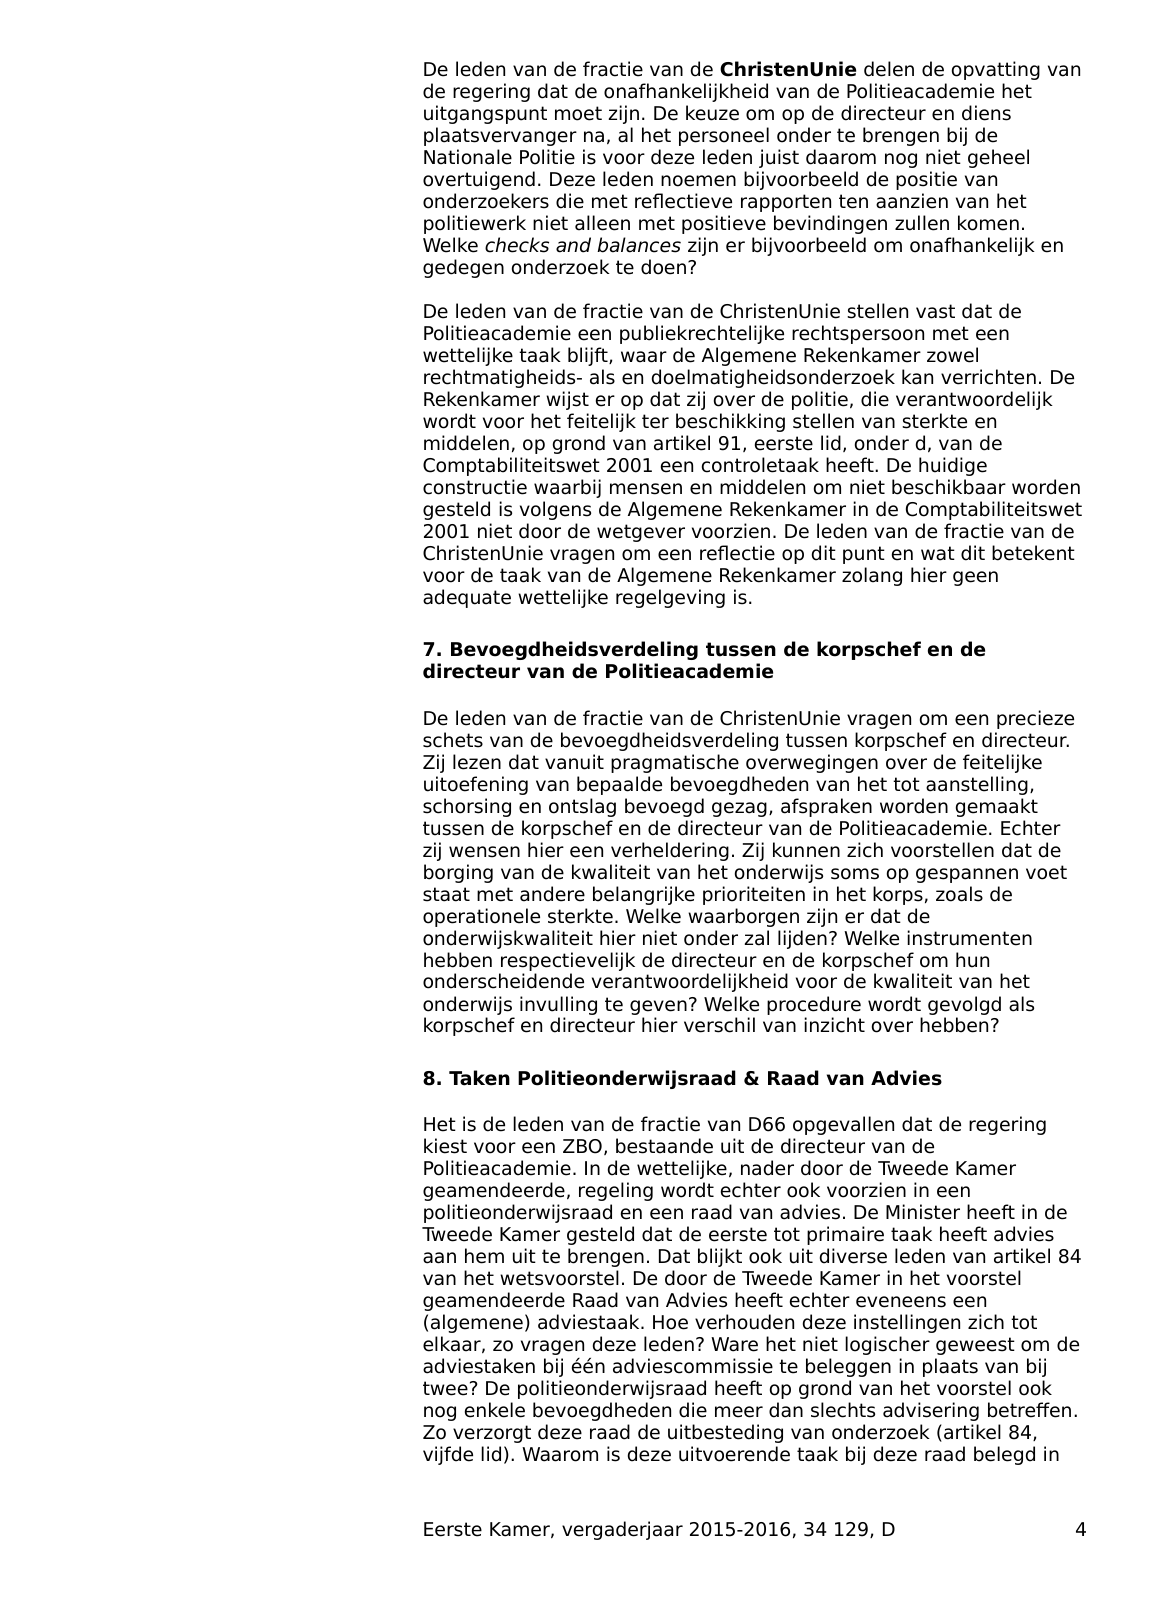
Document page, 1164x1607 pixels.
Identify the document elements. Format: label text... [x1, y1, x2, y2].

text De leden van de fractie van de ChristenUnie stellen vast dat de Politieacademie een publiekrechtelijke rechtspersoon met een wettelijke taak blijft, waar de Algemene Rekenkamer zowel rechtmatigheids- als en doelmatigheidsonderzoek kan verrichten. De Rekenkamer wijst er op dat zij over de politie, die verantwoordelijk wordt voor het feitelijk ter beschikking stellen van sterkte en middelen, op grond van artikel 91, eerste lid, onder d, van de Comptabiliteitswet 2001 een controletaak heeft. De huidige constructie waarbij mensen en middelen om niet beschikbaar worden gesteld is volgens de Algemene Rekenkamer in de Comptabiliteitswet 2001 niet door de wetgever voorzien. De leden van de fractie van de ChristenUnie vragen om een reflectie op dit punt en wat dit betekent voor de taak van de Algemene Rekenkamer zolang hier geen adequate wettelijke regelgeving is. [422, 301, 1087, 609]
text De leden van de fractie van de ChristenUnie vragen om een precieze schets van de bevoegdheidsverdeling tussen korpschef en directeur. Zij lezen dat vanuit pragmatische overwegingen over de feitelijke uitoefening van bepaalde bevoegdheden van het tot aanstelling, schorsing en ontslag bevoegd gezag, afspraken worden gemaakt tussen de korpschef en de directeur van de Politieacademie. Echter zij wensen hier een verheldering. Zij kunnen zich voorstellen dat de borging van de kwaliteit van het onderwijs soms op gespannen voet staat met andere belangrijke prioriteiten in het korps, zoals de operationele sterkte. Welke waarborgen zijn er dat de onderwijskwaliteit hier niet onder zal lijden? Welke instrumenten hebben respectievelijk de directeur en de korpschef om hun onderscheidende verantwoordelijkheid voor de kwaliteit van het onderwijs invulling te geven? Welke procedure wordt gevolgd als korpschef en directeur hier verschil van inzicht over hebben? [422, 708, 1087, 1037]
text Het is de leden van de fractie van D66 opgevallen dat de regering kiest voor een ZBO, bestaande uit de directeur van de Politieacademie. In de wettelijke, nader door de Tweede Kamer geamendeerde, regeling wordt echter ook voorzien in een politieonderwijsraad en een raad van advies. De Minister heeft in de Tweede Kamer gesteld dat de eerste tot primaire taak heeft advies aan hem uit te brengen. Dat blijkt ook uit diverse leden van artikel 84 van het wetsvoorstel. De door de Tweede Kamer in het voorstel geamendeerde Raad van Advies heeft echter eveneens een (algemene) adviestaak. Hoe verhouden deze instellingen zich tot elkaar, zo vragen deze leden? Ware het niet logischer geweest om de adviestaken bij één adviescommissie te beleggen in plaats van bij twee? De politieonderwijsraad heeft op grond van het voorstel ook nog enkele bevoegdheden die meer dan slechts advisering betreffen. Zo verzorgt deze raad de uitbesteding van onderzoek (artikel 84, vijfde lid). Waarom is deze uitvoerende taak bij deze raad belegd in [422, 1114, 1087, 1466]
subtitle 8. Taken Politieonderwijsraad & Raad van Advies [422, 1067, 1087, 1089]
subtitle 7. Bevoegdheidsverdeling tussen de korpschef en de directeur van de Politieacademie [422, 639, 1087, 683]
text De leden van de fractie van de ChristenUnie delen de opvatting van de regering dat de onafhankelijkheid van de Politieacademie het uitgangspunt moet zijn. De keuze om op de directeur en diens plaatsvervanger na, al het personeel onder te brengen bij de Nationale Politie is voor deze leden juist daarom nog niet geheel overtuigend. Deze leden noemen bijvoorbeeld de positie van onderzoekers die met reflectieve rapporten ten aanzien van het politiewerk niet alleen met positieve bevindingen zullen komen. Welke checks and balances zijn er bijvoorbeeld om onafhankelijk en gedegen onderzoek te doen? [422, 59, 1087, 279]
